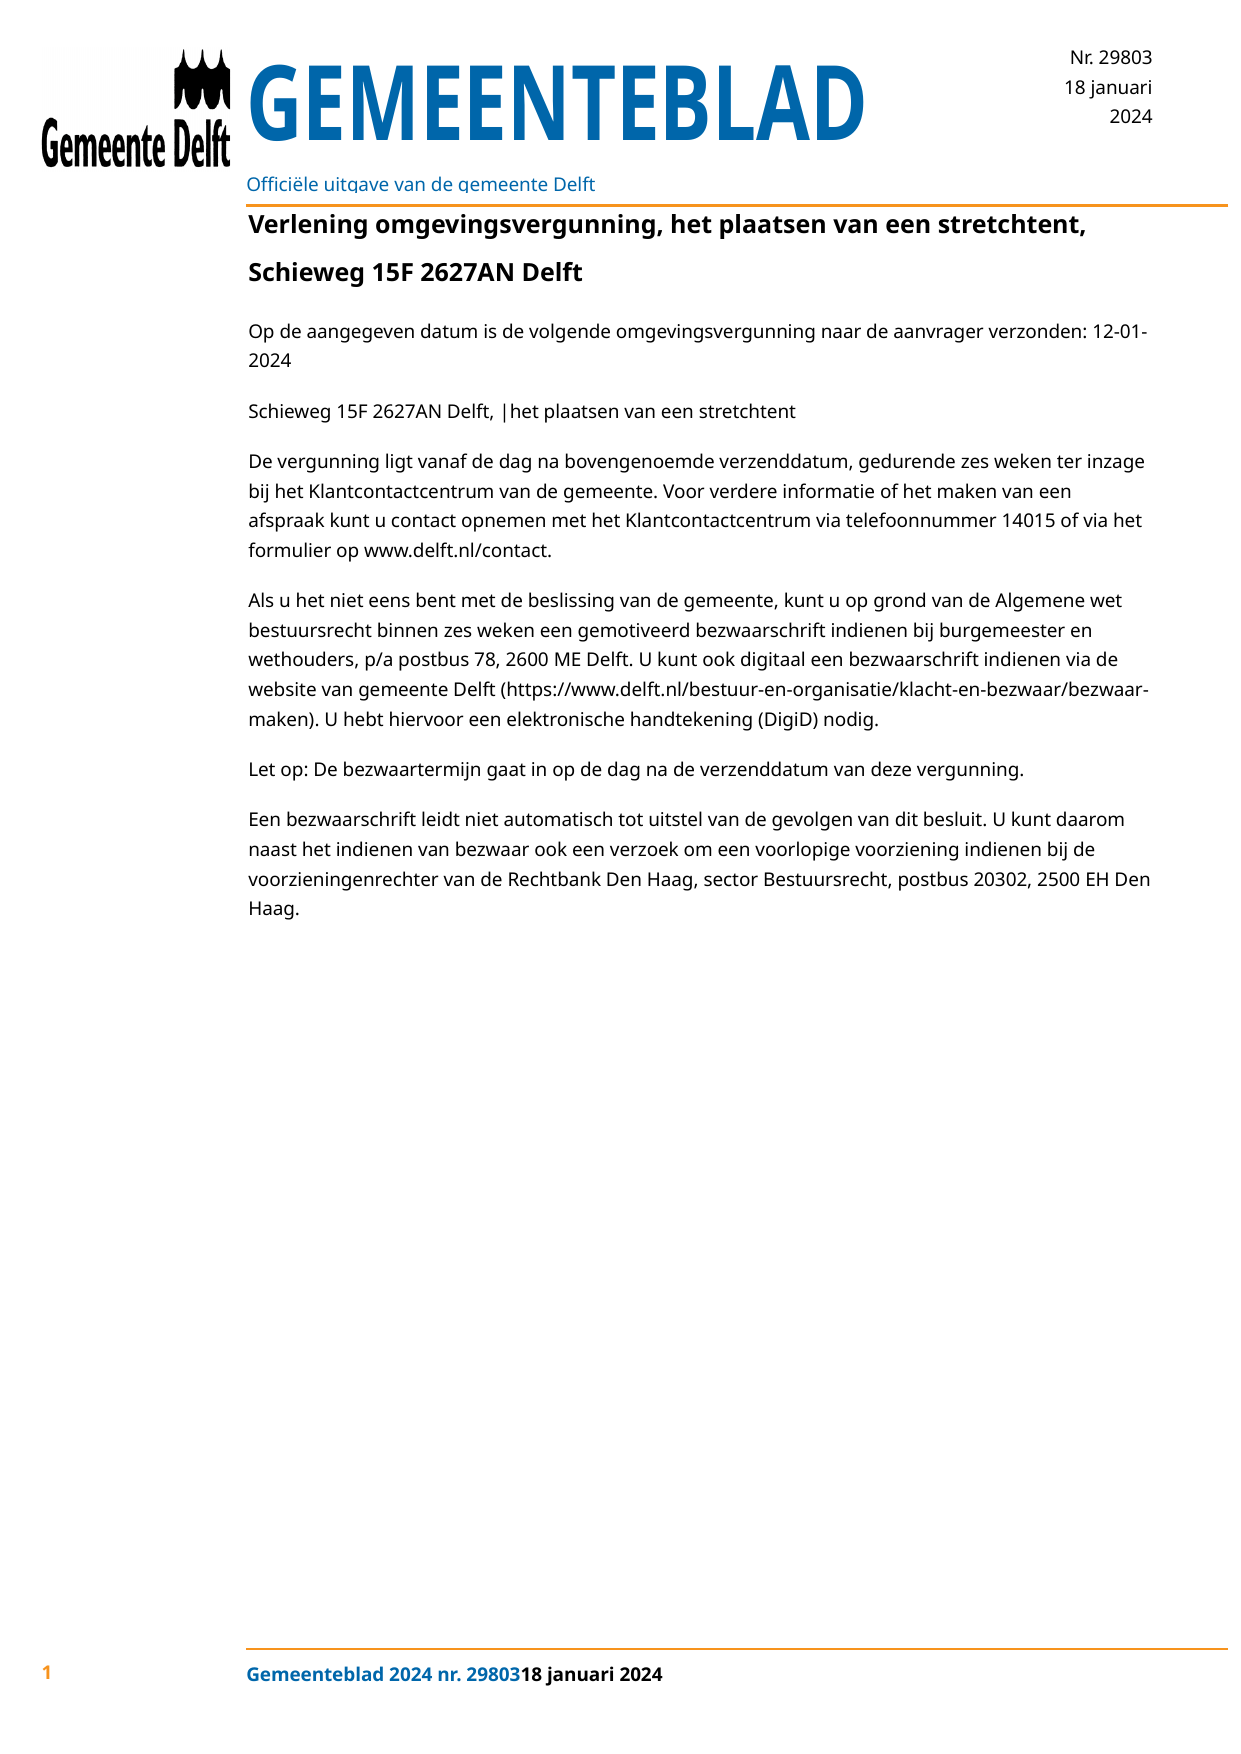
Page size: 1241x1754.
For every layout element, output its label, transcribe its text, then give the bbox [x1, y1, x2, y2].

text Een bezwaarschrift leidt niet automatisch tot uitstel van de gevolgen van dit besluit. U kunt daarom naast het indienen van bezwaar ook een verzoek om een voorlopige voorziening indienen bij de voorzieningenrechter van de Rechtbank Den Haag, sector Bestuursrecht, postbus 20302, 2500 EH Den Haag. [248, 807, 1152, 921]
text Schieweg 15F 2627AN Delft, |het plaatsen van een stretchtent [248, 398, 1152, 424]
text De vergunning ligt vanaf de dag na bovengenoemde verzenddatum, gedurende zes weken ter inzage bij het Klantcontactcentrum van de gemeente. Voor verdere informatie of het maken van een afspraak kunt u contact opnemen met het Klantcontactcentrum via telefoonnummer 14015 of via het formulier op www.delft.nl/contact. [248, 448, 1152, 563]
picture [41, 47, 231, 172]
text Verlening omgevingsvergunning, het plaatsen van een stretchtent, Schieweg 15F 2627AN Delft [248, 207, 1152, 288]
text Op de aangegeven datum is de volgende omgevingsvergunning naar de aanvrager verzonden: 12-01-2024 [248, 318, 1152, 373]
text Als u het niet eens bent met de beslissing van de gemeente, kunt u op grond van de Algemene wet bestuursrecht binnen zes weken een gemotiveerd bezwaarschrift indienen bij burgemeester en wethouders, p/a postbus 78, 2600 ME Delft. U kunt ook digitaal een bezwaarschrift indienen via de website van gemeente Delft (https://www.delft.nl/bestuur-en-organisatie/klacht-en-bezwaar/bezwaar-maken). U hebt hiervoor een elektronische handtekening (DigiD) nodig. [248, 587, 1152, 732]
text Let op: De bezwaartermijn gaat in op de dag na de verzenddatum van deze vergunning. [248, 756, 1152, 782]
